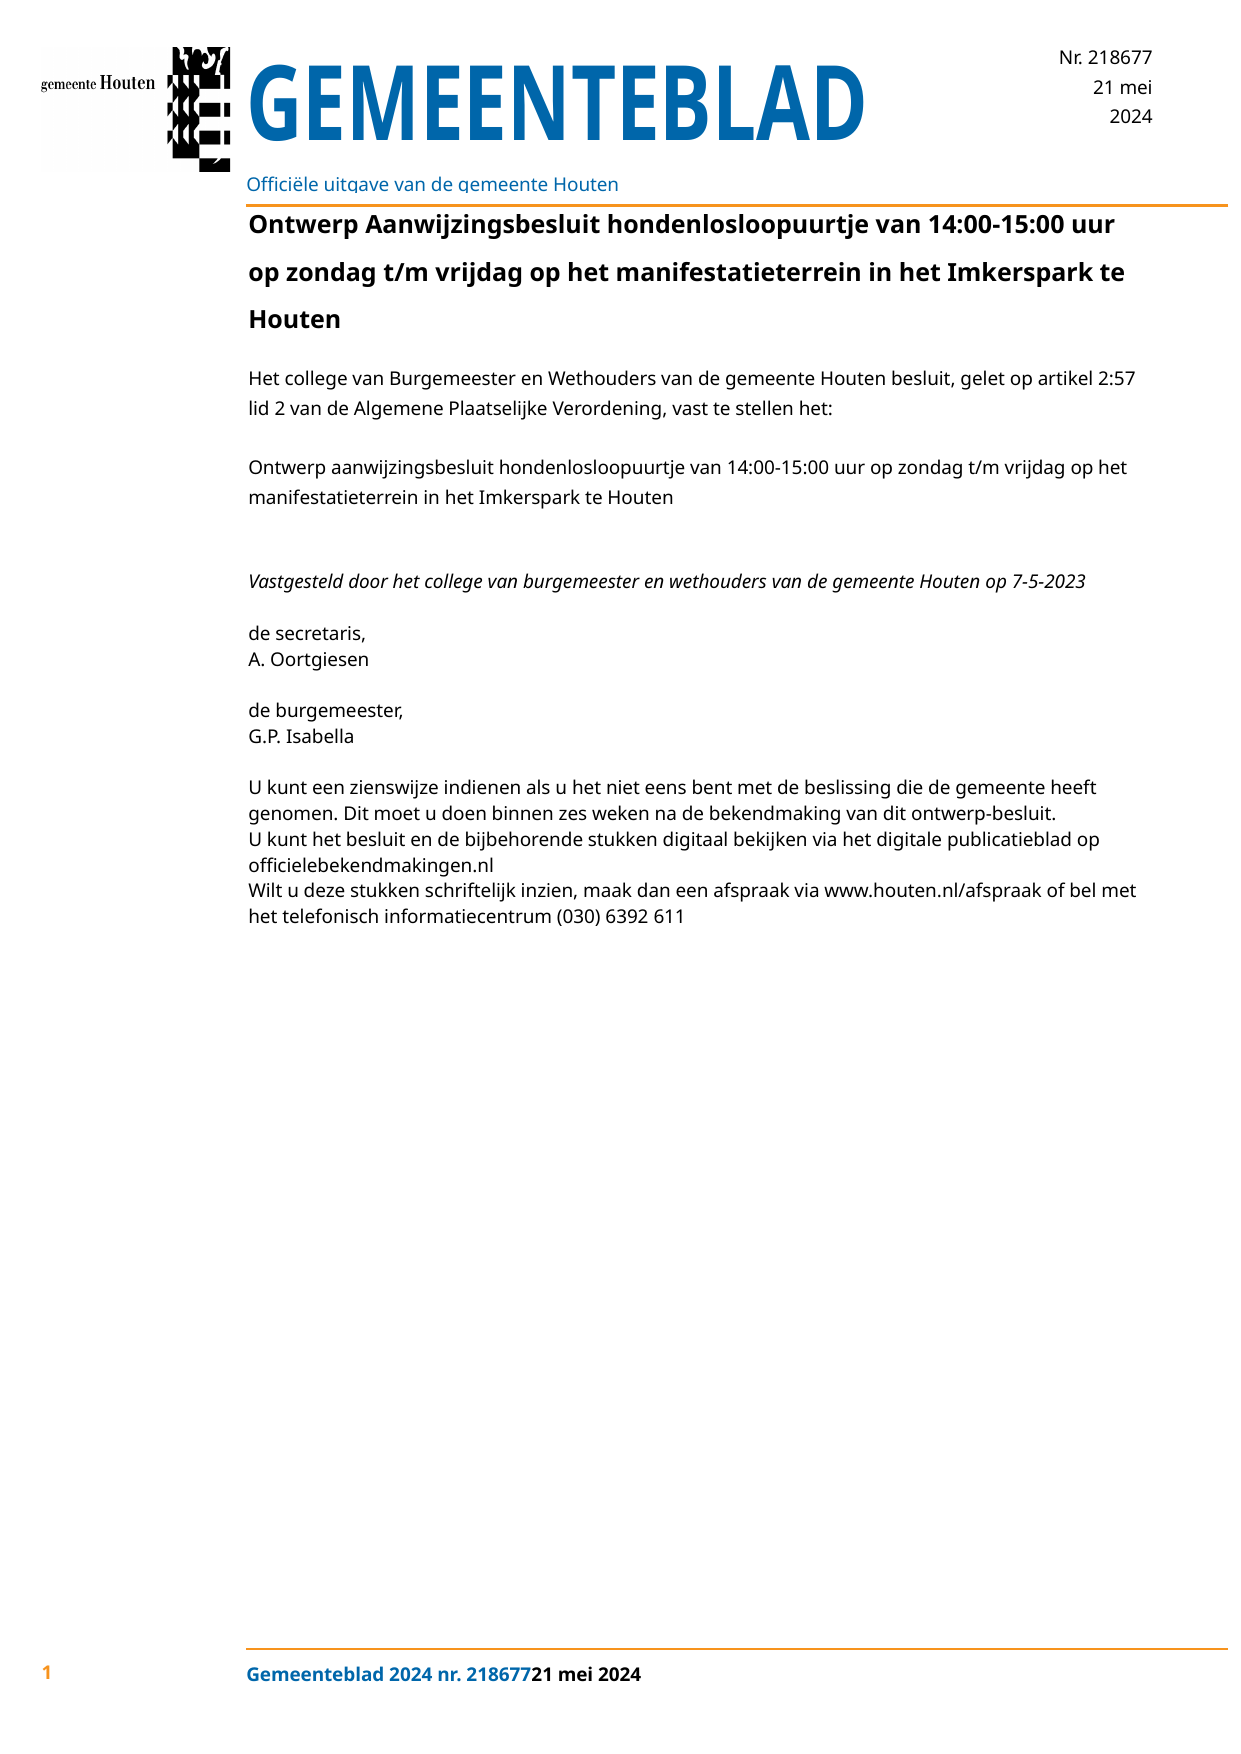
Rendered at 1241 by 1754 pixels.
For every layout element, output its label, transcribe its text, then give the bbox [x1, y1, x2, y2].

text Wilt u deze stukken schriftelijk inzien, maak dan een afspraak via www.houten.nl/afspraak of bel met het telefonisch informatiecentrum (030) 6392 611 [248, 877, 1152, 929]
text Ontwerp aanwijzingsbesluit hondenlosloopuurtje van 14:00-15:00 uur op zondag t/m vrijdag op het manifestatieterrein in het Imkerspark te Houten [248, 454, 1152, 509]
text U kunt het besluit en de bijbehorende stukken digitaal bekijken via het digitale publicatieblad op officielebekendmakingen.nl [248, 826, 1152, 877]
text A. Oortgiesen [248, 646, 1152, 672]
text U kunt een zienswijze indienen als u het niet eens bent met de beslissing die de gemeente heeft genomen. Dit moet u doen binnen zes weken na de bekendmaking van dit ontwerp-besluit. [248, 774, 1152, 826]
text de burgemeester, [248, 697, 1152, 723]
text de secretaris, [248, 620, 1152, 646]
picture [41, 47, 231, 172]
text Vastgesteld door het college van burgemeester en wethouders van de gemeente Houten op 7-5-2023 [248, 569, 1152, 594]
text Ontwerp Aanwijzingsbesluit hondenlosloopuurtje van 14:00-15:00 uur op zondag t/m vrijdag op het manifestatieterrein in het Imkerspark te Houten [248, 207, 1152, 336]
text Het college van Burgemeester en Wethouders van de gemeente Houten besluit, gelet op artikel 2:57 lid 2 van de Algemene Plaatselijke Verordening, vast te stellen het: [248, 366, 1152, 421]
text G.P. Isabella [248, 723, 1152, 749]
